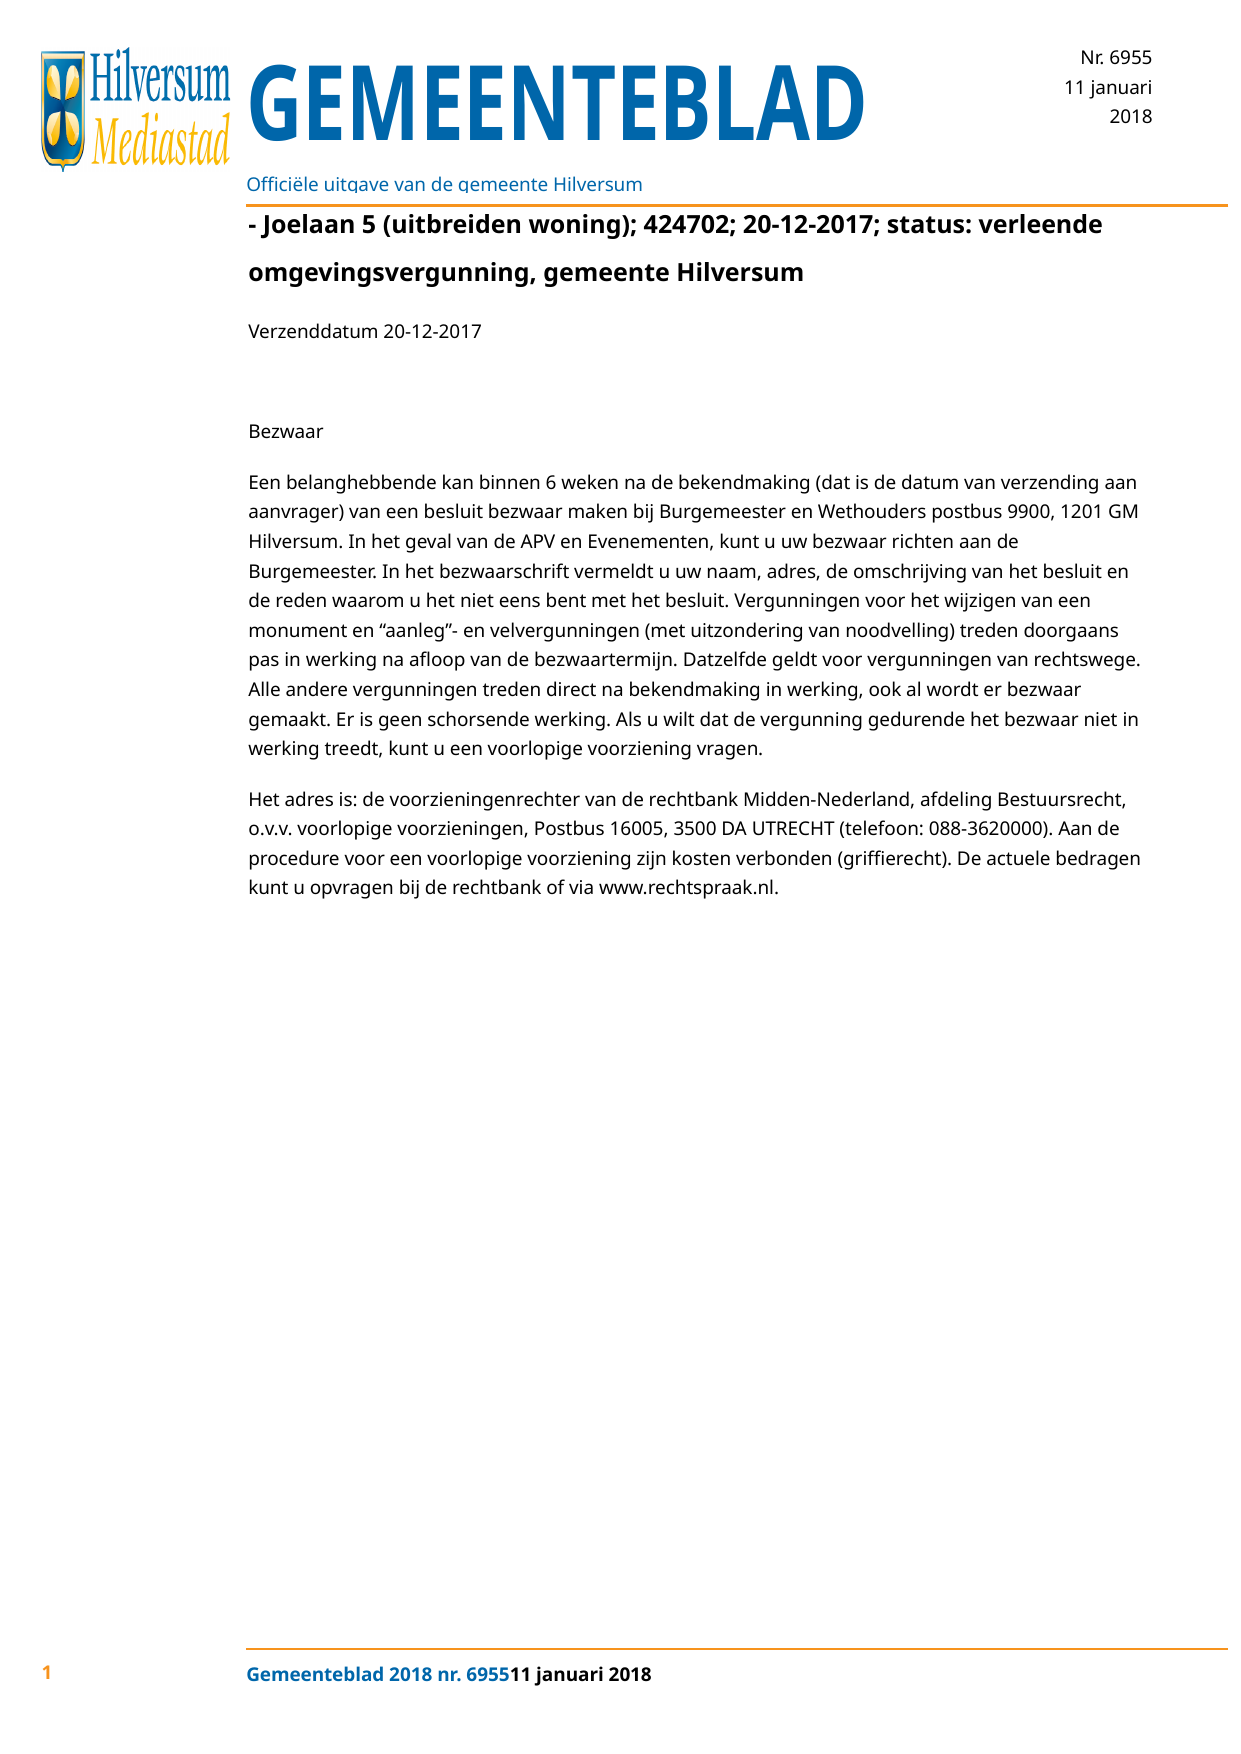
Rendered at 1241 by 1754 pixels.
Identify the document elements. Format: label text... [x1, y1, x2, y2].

text Een belanghebbende kan binnen 6 weken na de bekendmaking (dat is de datum van verzending aan aanvrager) van een besluit bezwaar maken bij Burgemeester en Wethouders postbus 9900, 1201 GM Hilversum. In het geval van de APV en Evenementen, kunt u uw bezwaar richten aan de Burgemeester. In het bezwaarschrift vermeldt u uw naam, adres, de omschrijving van het besluit en de reden waarom u het niet eens bent met het besluit. Vergunningen voor het wijzigen van een monument en “aanleg”- en velvergunningen (met uitzondering van noodvelling) treden doorgaans pas in werking na afloop van de bezwaartermijn. Datzelfde geldt voor vergunningen van rechtswege. Alle andere vergunningen treden direct na bekendmaking in werking, ook al wordt er bezwaar gemaakt. Er is geen schorsende werking. Als u wilt dat de vergunning gedurende het bezwaar niet in werking treedt, kunt u een voorlopige voorziening vragen. [248, 469, 1152, 761]
text Het adres is: de voorzieningenrechter van de rechtbank Midden-Nederland, afdeling Bestuursrecht, o.v.v. voorlopige voorzieningen, Postbus 16005, 3500 DA UTRECHT (telefoon: 088-3620000). Aan de procedure voor een voorlopige voorziening zijn kosten verbonden (griffierecht). De actuele bedragen kunt u opvragen bij de rechtbank of via www.rechtspraak.nl. [248, 786, 1152, 900]
text Bezwaar [248, 419, 1152, 444]
text Verzenddatum 20-12-2017 [248, 318, 1152, 344]
picture [41, 47, 231, 172]
text - Joelaan 5 (uitbreiden woning); 424702; 20-12-2017; status: verleende omgevingsvergunning, gemeente Hilversum [248, 207, 1152, 288]
